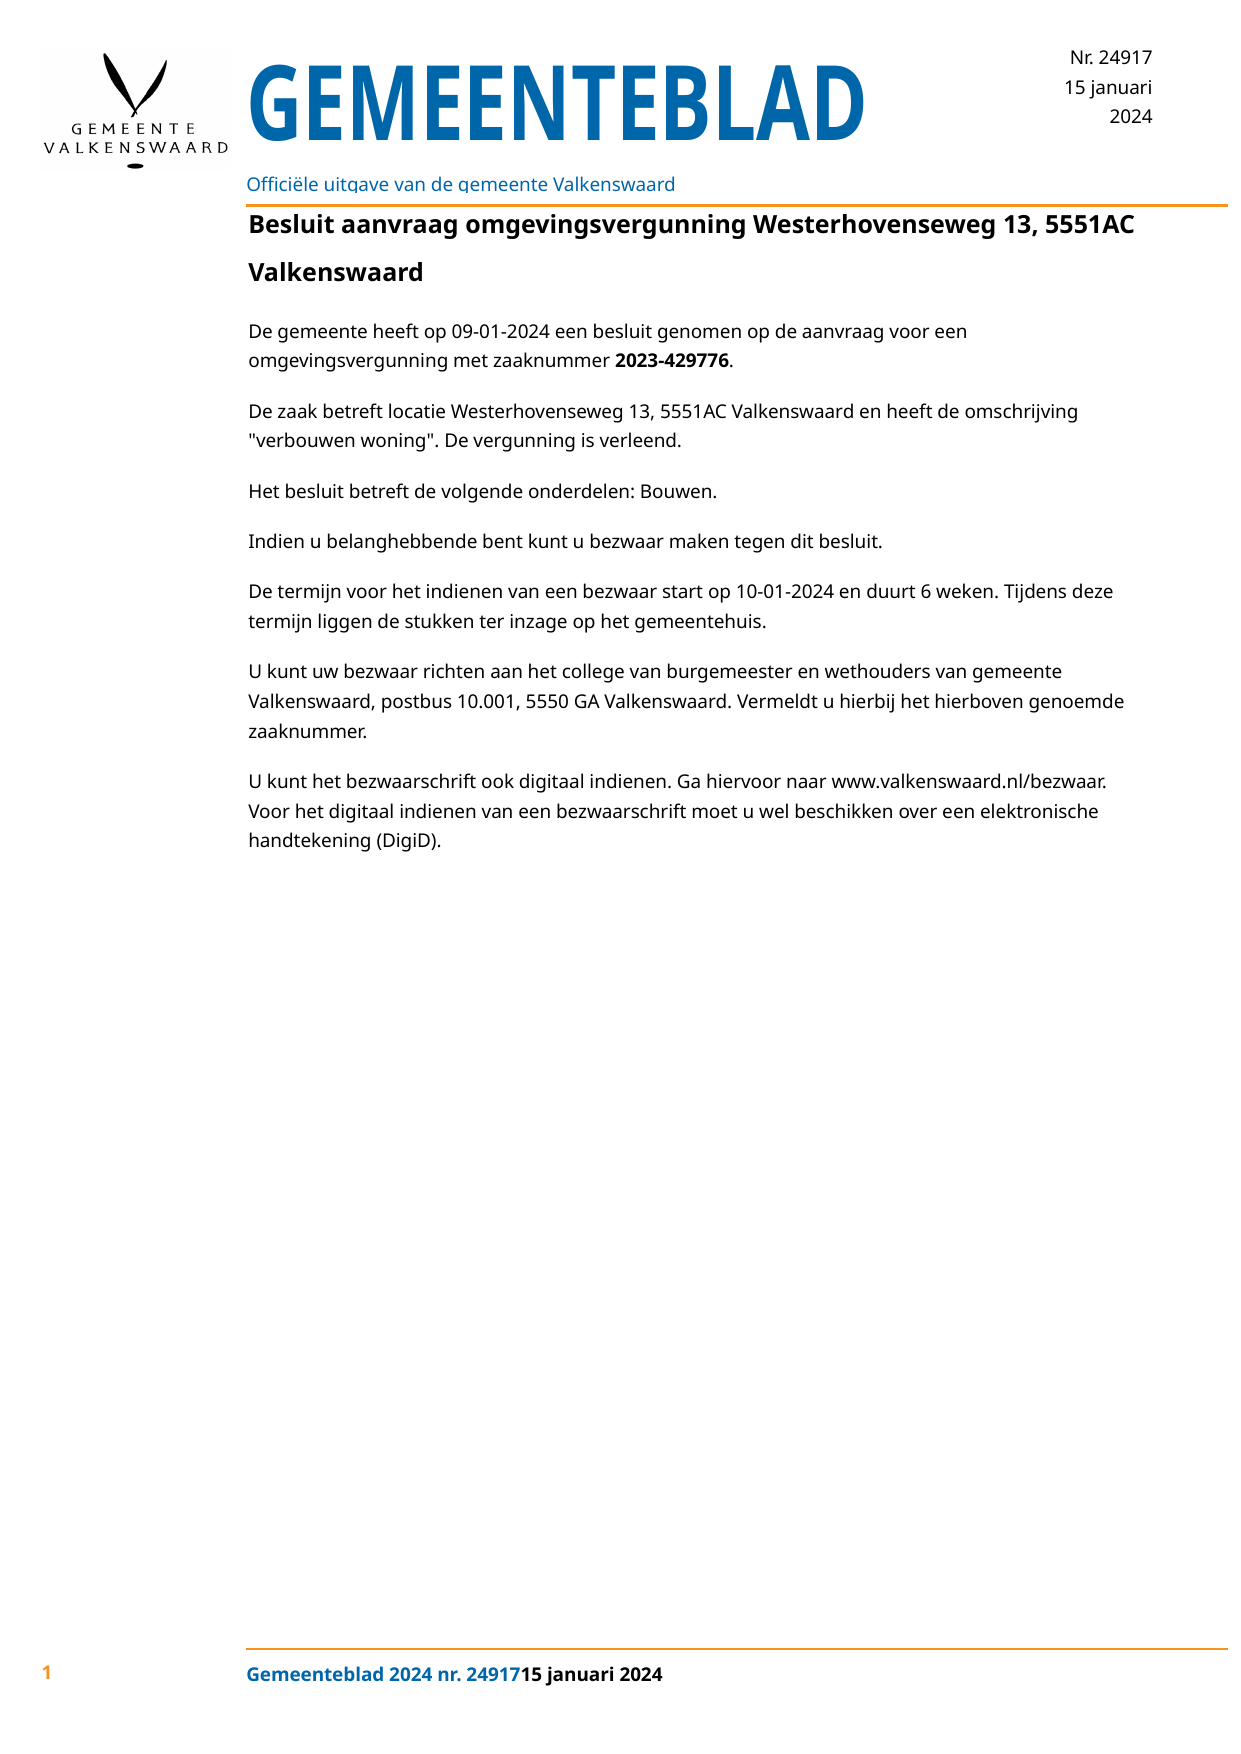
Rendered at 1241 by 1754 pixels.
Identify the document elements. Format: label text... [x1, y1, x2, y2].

picture [41, 47, 231, 172]
text Het besluit betreft de volgende onderdelen: Bouwen. [248, 478, 1152, 504]
text De termijn voor het indienen van een bezwaar start op 10-01-2024 en duurt 6 weken. Tijdens deze termijn liggen de stukken ter inzage op het gemeentehuis. [248, 579, 1152, 634]
text Besluit aanvraag omgevingsvergunning Westerhovenseweg 13, 5551AC Valkenswaard [248, 207, 1152, 288]
text U kunt het bezwaarschrift ook digitaal indienen. Ga hiervoor naar www.valkenswaard.nl/bezwaar. Voor het digitaal indienen van een bezwaarschrift moet u wel beschikken over een elektronische handtekening (DigiD). [248, 768, 1152, 853]
text Indien u belanghebbende bent kunt u bezwaar maken tegen dit besluit. [248, 528, 1152, 554]
text De gemeente heeft op 09-01-2024 een besluit genomen op de aanvraag voor een omgevingsvergunning met zaaknummer 2023-429776. [248, 318, 1152, 373]
text De zaak betreft locatie Westerhovenseweg 13, 5551AC Valkenswaard en heeft de omschrijving "verbouwen woning". De vergunning is verleend. [248, 398, 1152, 453]
text U kunt uw bezwaar richten aan het college van burgemeester en wethouders van gemeente Valkenswaard, postbus 10.001, 5550 GA Valkenswaard. Vermeldt u hierbij het hierboven genoemde zaaknummer. [248, 659, 1152, 744]
